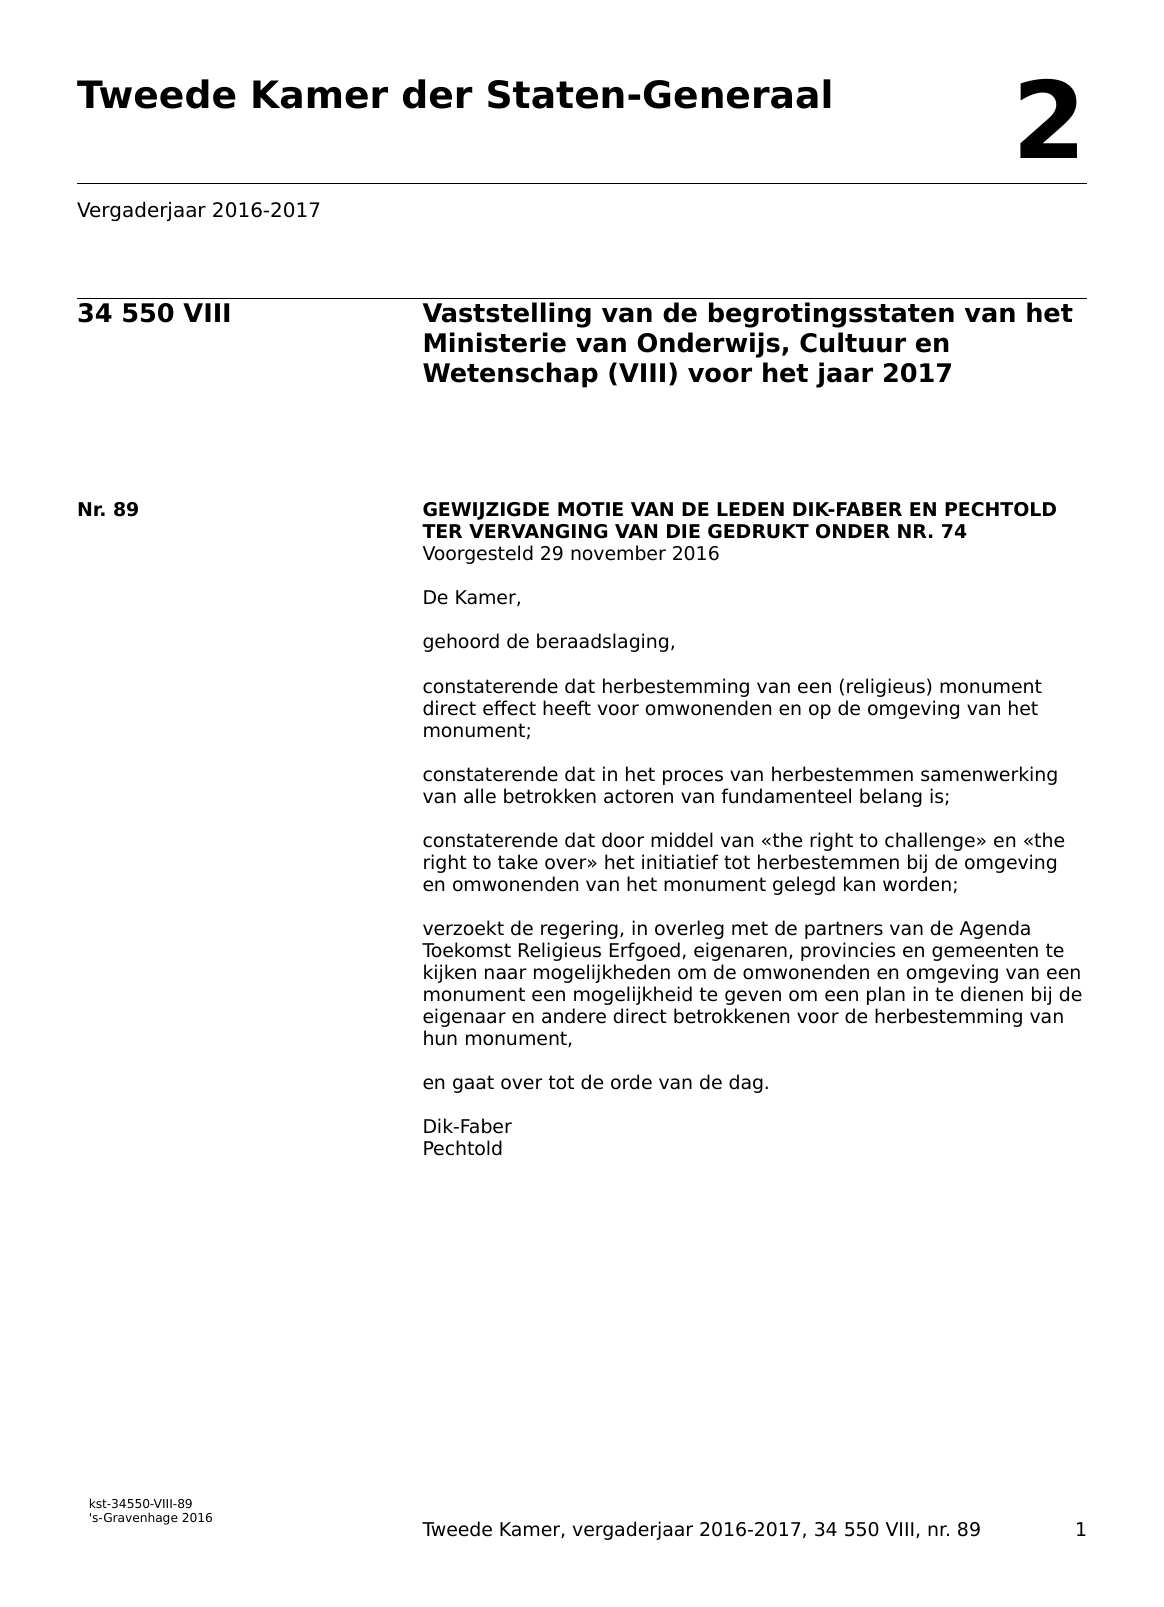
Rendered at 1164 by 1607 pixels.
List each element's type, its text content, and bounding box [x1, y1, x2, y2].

text kst-34550-VIII-89 [88, 1497, 323, 1511]
text Dik-Faber [422, 1116, 1087, 1138]
subtitle 34 550 VIII Vaststelling van de begrotingsstaten van het Ministerie van Onderwijs, Cultuur en Wetenschap (VIII) voor het jaar 2017 [77, 299, 1087, 388]
text De Kamer, [422, 587, 1087, 609]
text gehoord de beraadslaging, [422, 631, 1087, 653]
text Voorgesteld 29 november 2016 [422, 543, 1087, 565]
text constaterende dat door middel van «the right to challenge» en «the right to take over» het initiatief tot herbestemmen bij de omgeving en omwonenden van het monument gelegd kan worden; [422, 830, 1087, 896]
text 's-Gravenhage 2016 [88, 1511, 323, 1525]
subtitle Nr. 89 GEWIJZIGDE MOTIE VAN DE LEDEN DIK-FABER EN PECHTOLD TER VERVANGING VAN DIE GEDRUKT ONDER NR. 74 [77, 499, 1087, 543]
text en gaat over tot de orde van de dag. [422, 1072, 1087, 1094]
text constaterende dat herbestemming van een (religieus) monument direct effect heeft voor omwonenden en op de omgeving van het monument; [422, 676, 1087, 741]
text constaterende dat in het proces van herbestemmen samenwerking van alle betrokken actoren van fundamenteel belang is; [422, 764, 1087, 808]
text verzoekt de regering, in overleg met de partners van de Agenda Toekomst Religieus Erfgoed, eigenaren, provincies en gemeenten te kijken naar mogelijkheden om de omwonenden en omgeving van een monument een mogelijkheid te geven om een plan in te dienen bij de eigenaar en andere direct betrokkenen voor de herbestemming van hun monument, [422, 918, 1087, 1050]
table_header Tweede Kamer der Staten-Generaal [77, 59, 886, 183]
table_header 2 [886, 59, 1087, 183]
text Pechtold [422, 1138, 1087, 1160]
table_cell Vergaderjaar 2016-2017 [77, 184, 1087, 298]
